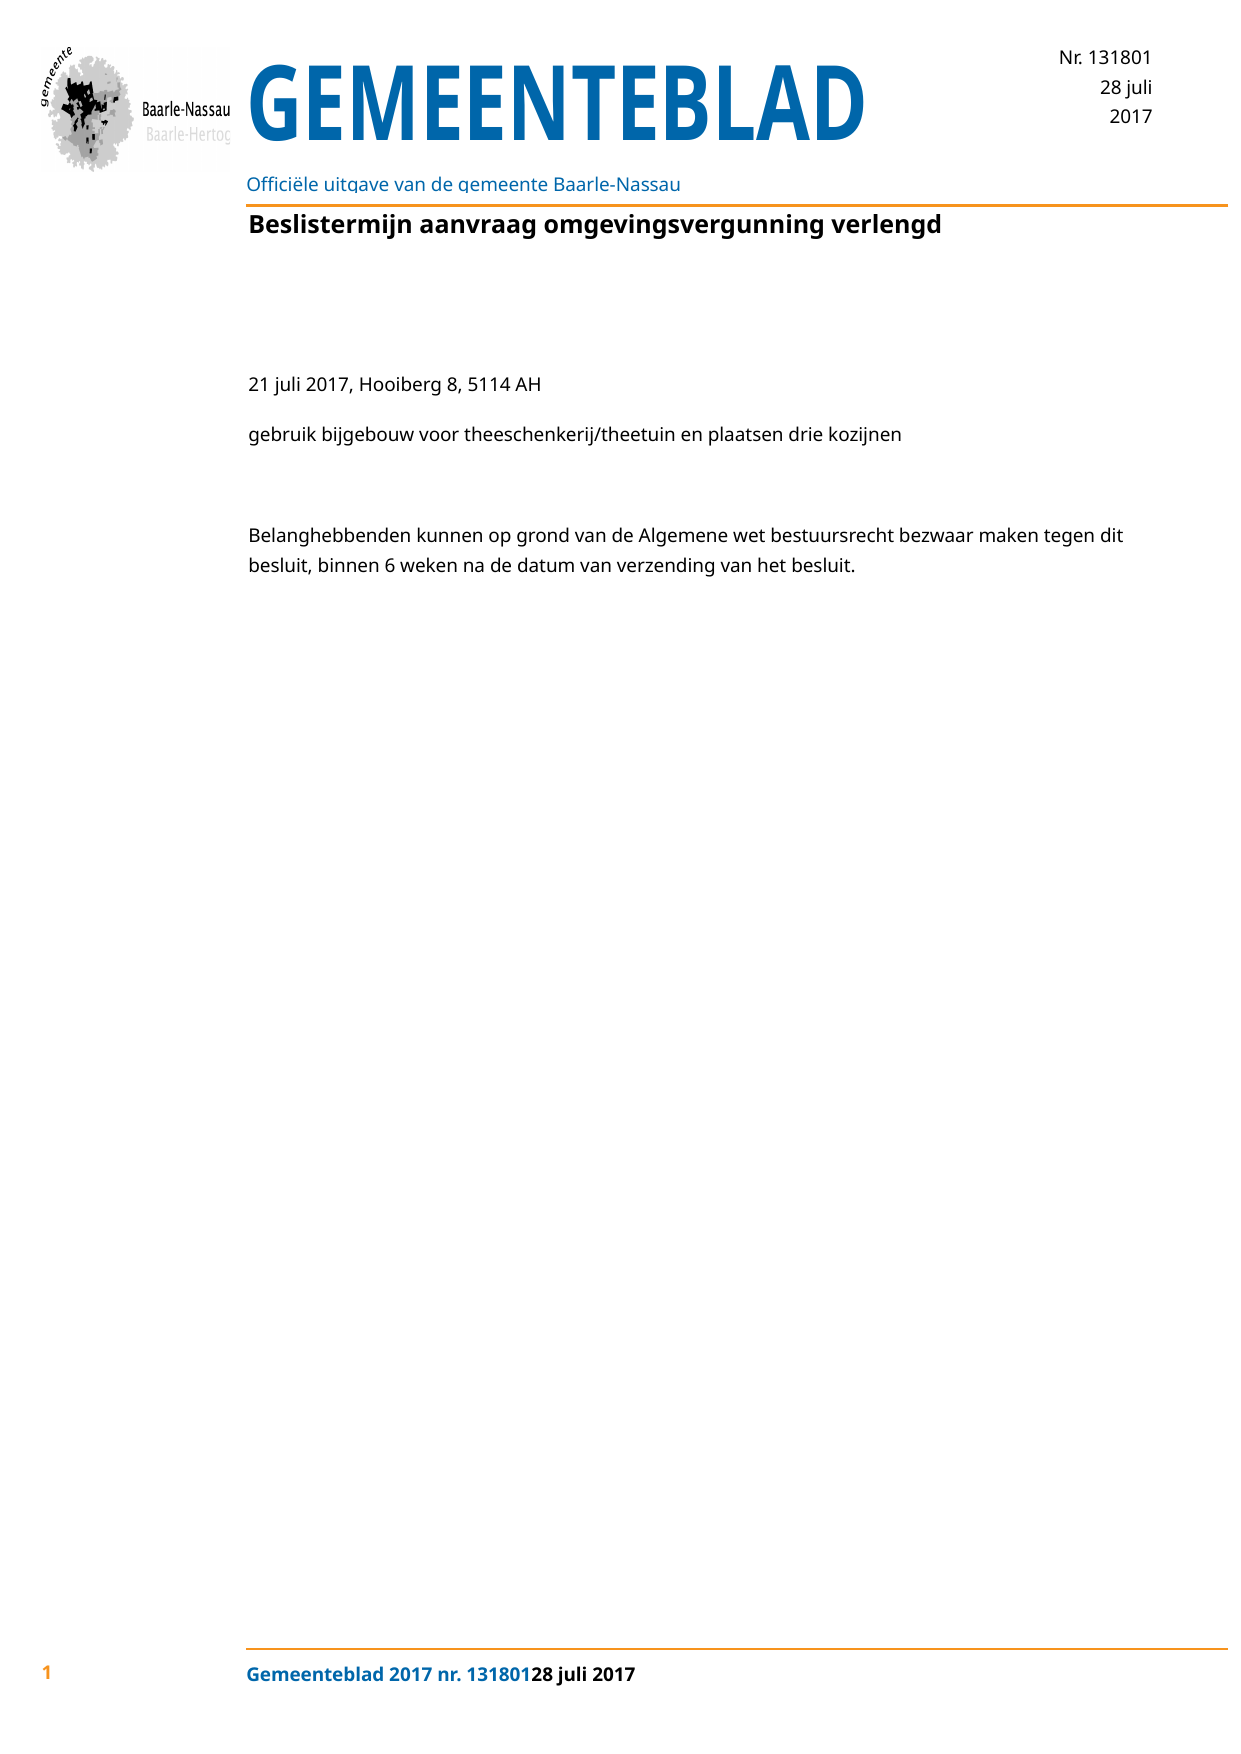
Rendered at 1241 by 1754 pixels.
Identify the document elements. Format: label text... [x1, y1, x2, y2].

text Belanghebbenden kunnen op grond van de Algemene wet bestuursrecht bezwaar maken tegen dit besluit, binnen 6 weken na de datum van verzending van het besluit. [248, 522, 1152, 578]
text 21 juli 2017, Hooiberg 8, 5114 AH [248, 371, 1152, 397]
text gebruik bijgebouw voor theeschenkerij/theetuin en plaatsen drie kozijnen [248, 422, 1152, 447]
picture [41, 47, 231, 172]
text Beslistermijn aanvraag omgevingsvergunning verlengd [248, 207, 1152, 241]
